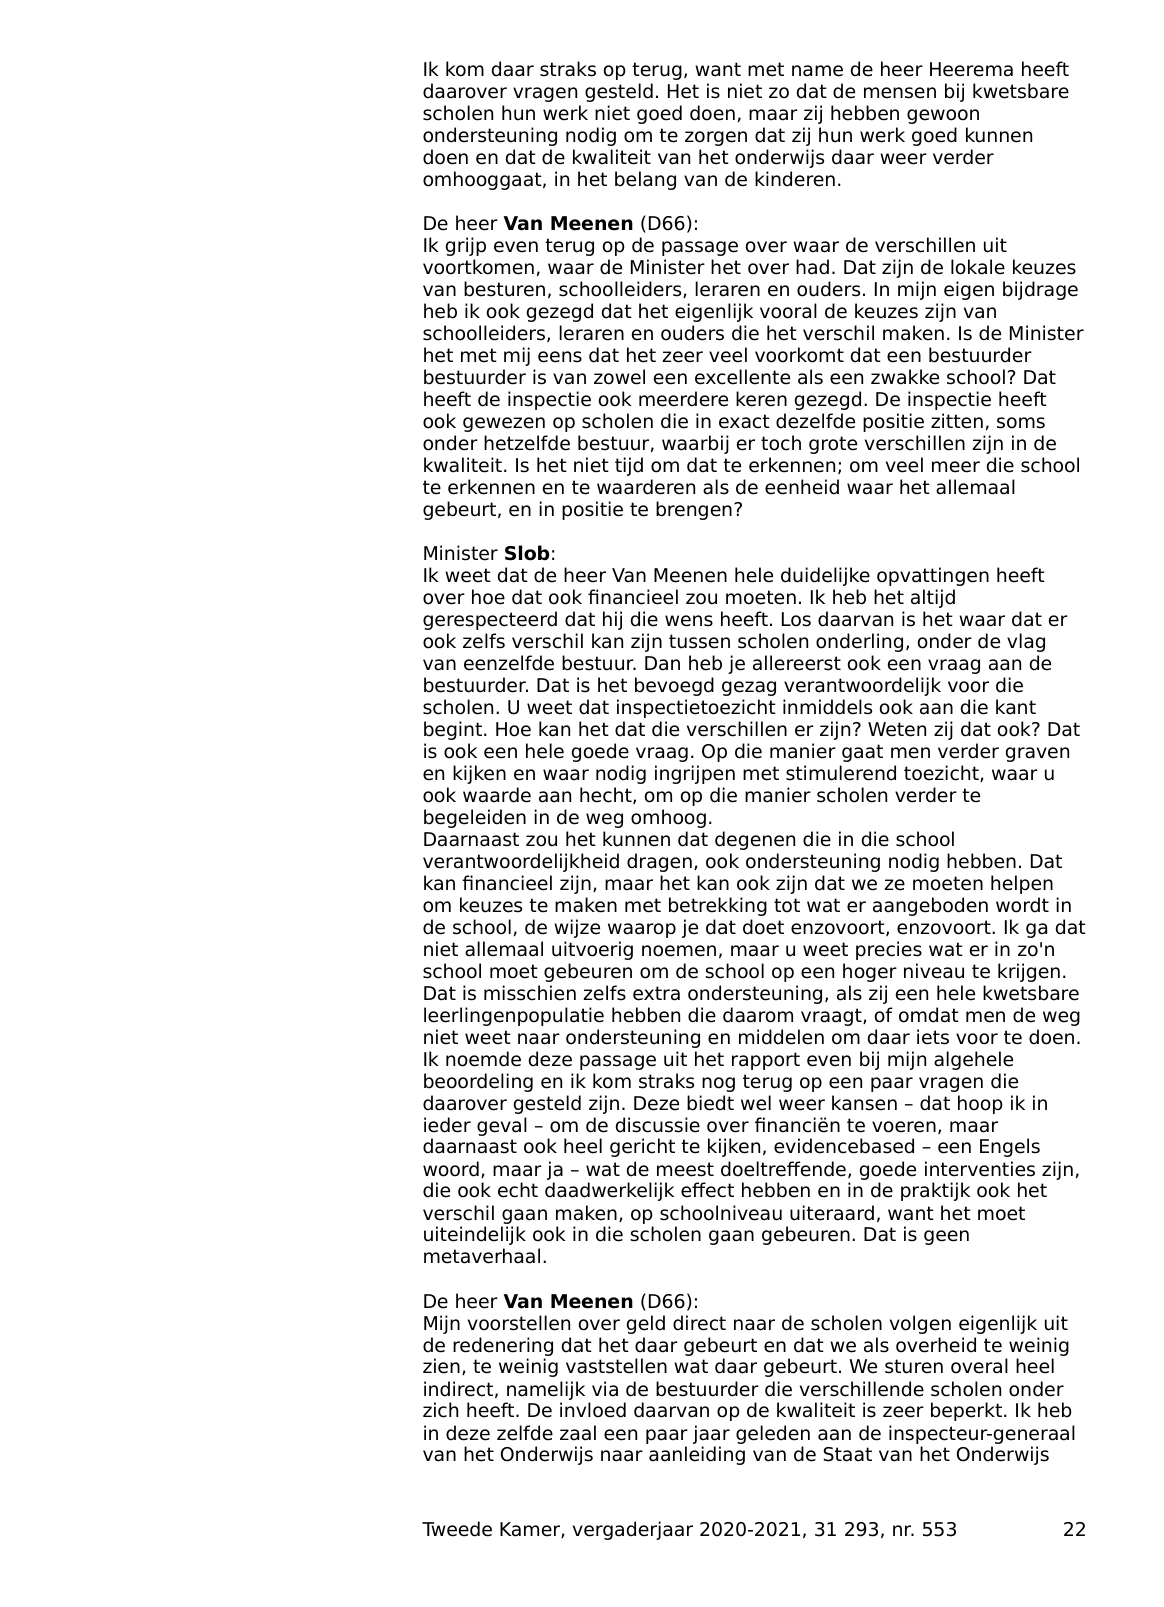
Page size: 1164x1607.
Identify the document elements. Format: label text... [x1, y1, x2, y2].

text De heer Van Meenen (D66): [422, 1291, 1087, 1312]
text Ik grijp even terug op de passage over waar de verschillen uit voortkomen, waar de Minister het over had. Dat zijn de lokale keuzes van besturen, schoolleiders, leraren en ouders. In mijn eigen bijdrage heb ik ook gezegd dat het eigenlijk vooral de keuzes zijn van schoolleiders, leraren en ouders die het verschil maken. Is de Minister het met mij eens dat het zeer veel voorkomt dat een bestuurder bestuurder is van zowel een excellente als een zwakke school? Dat heeft de inspectie ook meerdere keren gezegd. De inspectie heeft ook gewezen op scholen die in exact dezelfde positie zitten, soms onder hetzelfde bestuur, waarbij er toch grote verschillen zijn in de kwaliteit. Is het niet tijd om dat te erkennen; om veel meer die school te erkennen en te waarderen als de eenheid waar het allemaal gebeurt, en in positie te brengen? [422, 235, 1087, 521]
text Mijn voorstellen over geld direct naar de scholen volgen eigenlijk uit de redenering dat het daar gebeurt en dat we als overheid te weinig zien, te weinig vaststellen wat daar gebeurt. We sturen overal heel indirect, namelijk via de bestuurder die verschillende scholen onder zich heeft. De invloed daarvan op de kwaliteit is zeer beperkt. Ik heb in deze zelfde zaal een paar jaar geleden aan de inspecteur-generaal van het Onderwijs naar aanleiding van de Staat van het Onderwijs [422, 1312, 1087, 1466]
text Ik weet dat de heer Van Meenen hele duidelijke opvattingen heeft over hoe dat ook financieel zou moeten. Ik heb het altijd gerespecteerd dat hij die wens heeft. Los daarvan is het waar dat er ook zelfs verschil kan zijn tussen scholen onderling, onder de vlag van eenzelfde bestuur. Dan heb je allereerst ook een vraag aan de bestuurder. Dat is het bevoegd gezag verantwoordelijk voor die scholen. U weet dat inspectietoezicht inmiddels ook aan die kant begint. Hoe kan het dat die verschillen er zijn? Weten zij dat ook? Dat is ook een hele goede vraag. Op die manier gaat men verder graven en kijken en waar nodig ingrijpen met stimulerend toezicht, waar u ook waarde aan hecht, om op die manier scholen verder te begeleiden in de weg omhoog. [422, 565, 1087, 829]
text Ik kom daar straks op terug, want met name de heer Heerema heeft daarover vragen gesteld. Het is niet zo dat de mensen bij kwetsbare scholen hun werk niet goed doen, maar zij hebben gewoon ondersteuning nodig om te zorgen dat zij hun werk goed kunnen doen en dat de kwaliteit van het onderwijs daar weer verder omhooggaat, in het belang van de kinderen. [422, 59, 1087, 191]
text Ik noemde deze passage uit het rapport even bij mijn algehele beoordeling en ik kom straks nog terug op een paar vragen die daarover gesteld zijn. Deze biedt wel weer kansen – dat hoop ik in ieder geval – om de discussie over financiën te voeren, maar daarnaast ook heel gericht te kijken, evidencebased – een Engels woord, maar ja – wat de meest doeltreffende, goede interventies zijn, die ook echt daadwerkelijk effect hebben en in de praktijk ook het verschil gaan maken, op schoolniveau uiteraard, want het moet uiteindelijk ook in die scholen gaan gebeuren. Dat is geen metaverhaal. [422, 1048, 1087, 1268]
text Daarnaast zou het kunnen dat degenen die in die school verantwoordelijkheid dragen, ook ondersteuning nodig hebben. Dat kan financieel zijn, maar het kan ook zijn dat we ze moeten helpen om keuzes te maken met betrekking tot wat er aangeboden wordt in de school, de wijze waarop je dat doet enzovoort, enzovoort. Ik ga dat niet allemaal uitvoerig noemen, maar u weet precies wat er in zo'n school moet gebeuren om de school op een hoger niveau te krijgen. Dat is misschien zelfs extra ondersteuning, als zij een hele kwetsbare leerlingenpopulatie hebben die daarom vraagt, of omdat men de weg niet weet naar ondersteuning en middelen om daar iets voor te doen. [422, 829, 1087, 1048]
text Minister Slob: [422, 543, 1087, 565]
text De heer Van Meenen (D66): [422, 213, 1087, 235]
